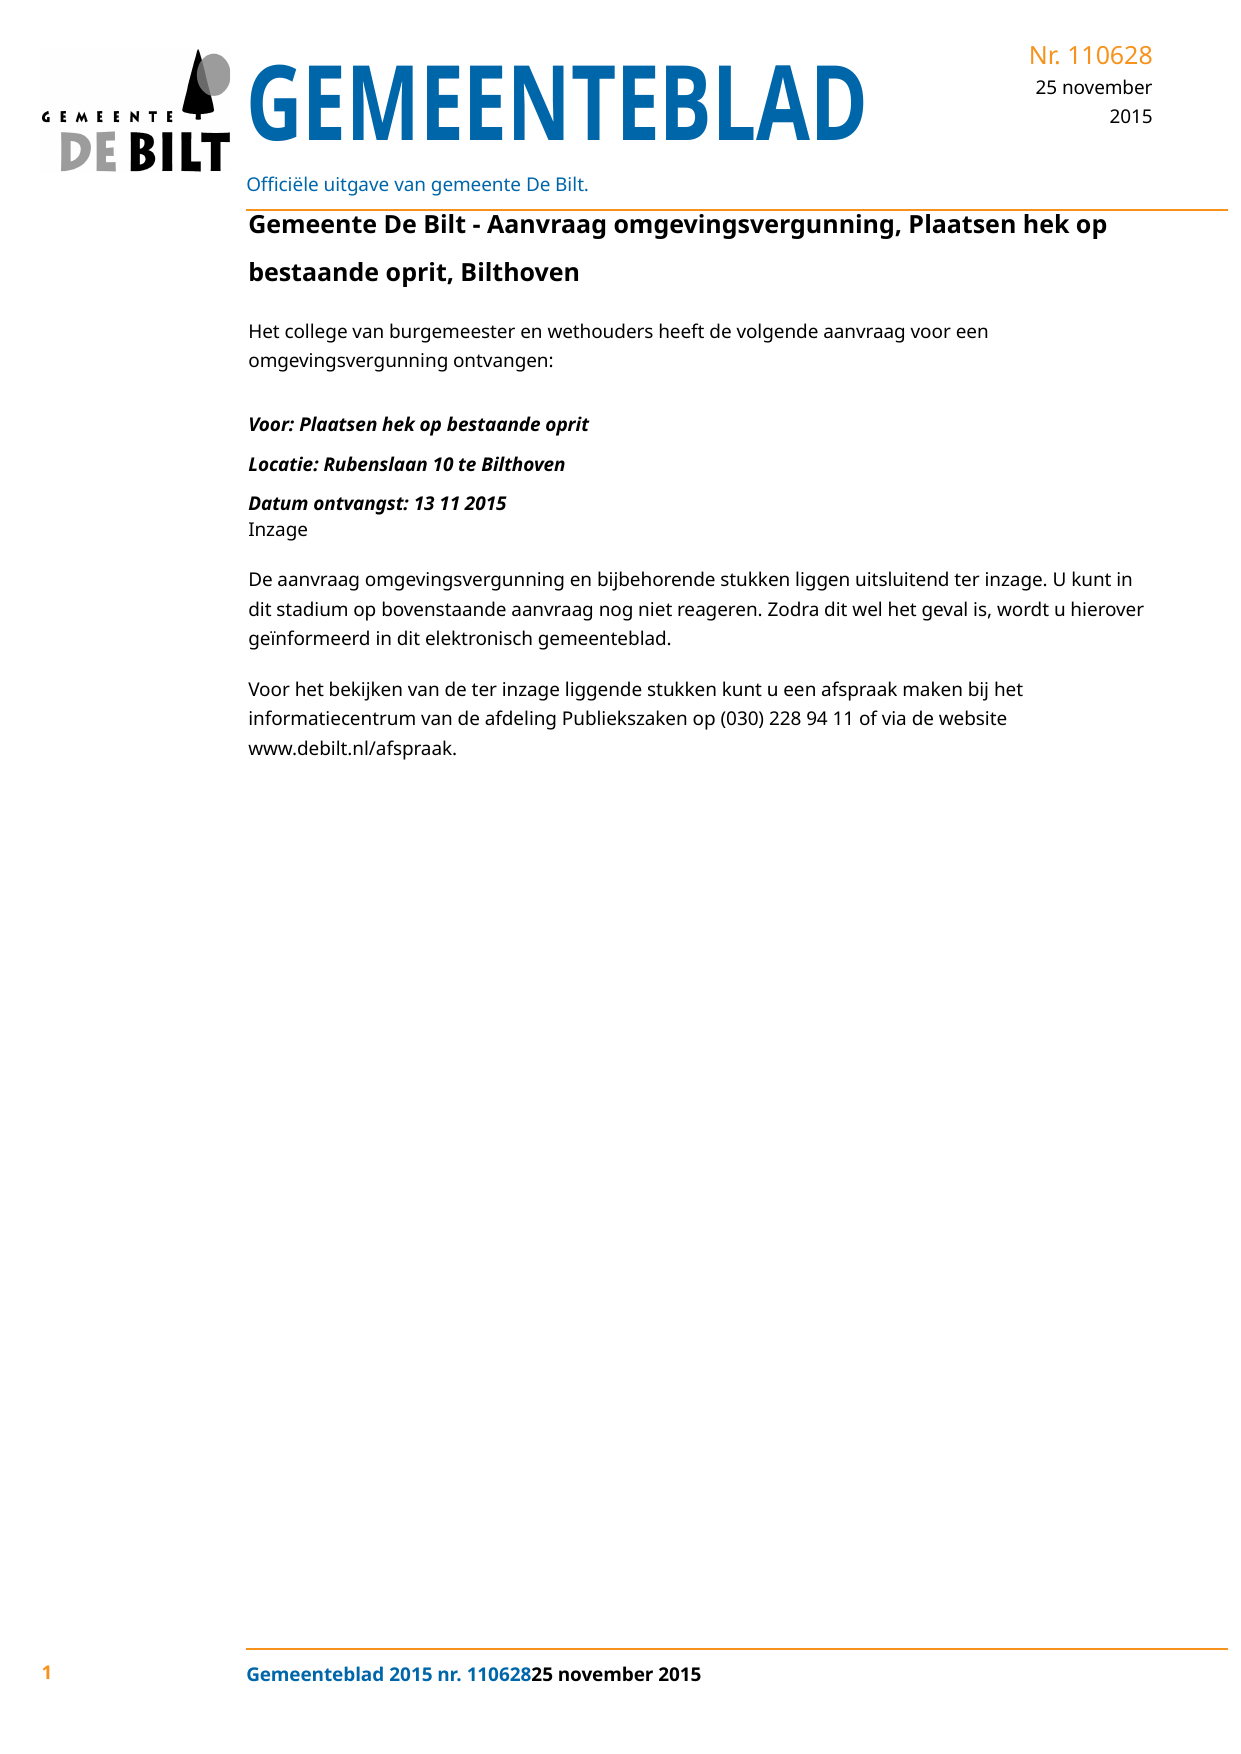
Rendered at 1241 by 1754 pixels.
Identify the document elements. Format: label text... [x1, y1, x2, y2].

text Gemeente De Bilt - Aanvraag omgevingsvergunning, Plaatsen hek op bestaande oprit, Bilthoven [248, 211, 1152, 288]
text Locatie: Rubenslaan 10 te Bilthoven [248, 451, 1152, 476]
text Het college van burgemeester en wethouders heeft de volgende aanvraag voor een omgevingsvergunning ontvangen: [248, 318, 1152, 373]
text Datum ontvangst: 13 11 2015 [248, 490, 1152, 516]
text De aanvraag omgevingsvergunning en bijbehorende stukken liggen uitsluitend ter inzage. U kunt in dit stadium op bovenstaande aanvraag nog niet reageren. Zodra dit wel het geval is, wordt u hierover geïnformeerd in dit elektronisch gemeenteblad. [248, 566, 1152, 651]
text Inzage [248, 516, 1152, 541]
text Voor: Plaatsen hek op bestaande oprit [248, 411, 1152, 437]
text Voor het bekijken van de ter inzage liggende stukken kunt u een afspraak maken bij het informatiecentrum van de afdeling Publiekszaken op (030) 228 94 11 of via de website www.debilt.nl/afspraak. [248, 676, 1152, 761]
picture [41, 47, 231, 172]
